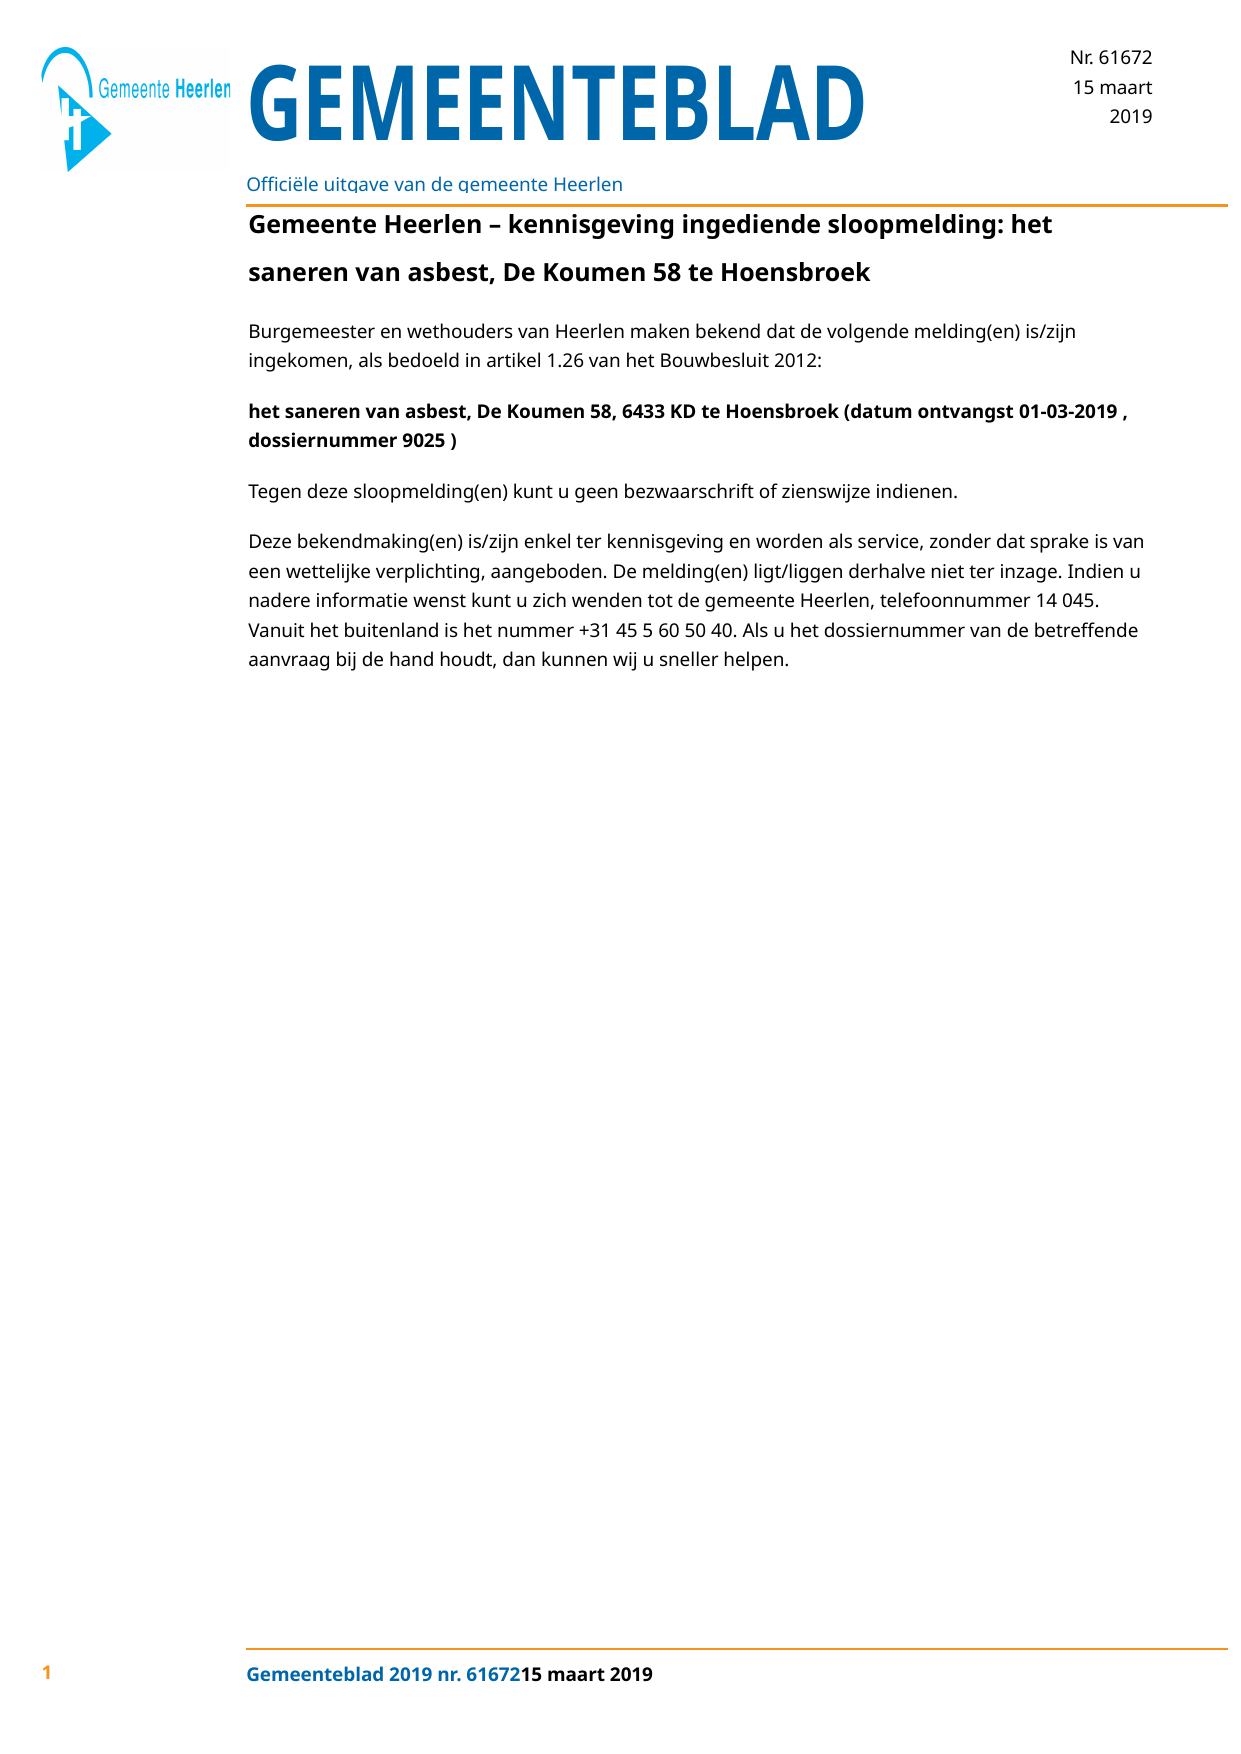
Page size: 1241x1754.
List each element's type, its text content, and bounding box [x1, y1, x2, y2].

text Burgemeester en wethouders van Heerlen maken bekend dat de volgende melding(en) is/zijn ingekomen, als bedoeld in artikel 1.26 van het Bouwbesluit 2012: [248, 318, 1152, 373]
picture [41, 47, 231, 172]
text Tegen deze sloopmelding(en) kunt u geen bezwaarschrift of zienswijze indienen. [248, 478, 1152, 504]
text Deze bekendmaking(en) is/zijn enkel ter kennisgeving en worden als service, zonder dat sprake is van een wettelijke verplichting, aangeboden. De melding(en) ligt/liggen derhalve niet ter inzage. Indien u nadere informatie wenst kunt u zich wenden tot de gemeente Heerlen, telefoonnummer 14 045. Vanuit het buitenland is het nummer +31 45 5 60 50 40. Als u het dossiernummer van de betreffende aanvraag bij de hand houdt, dan kunnen wij u sneller helpen. [248, 528, 1152, 672]
text het saneren van asbest, De Koumen 58, 6433 KD te Hoensbroek (datum ontvangst 01-03-2019 , dossiernummer 9025 ) [248, 398, 1152, 453]
picture [41, 47, 58, 70]
text Gemeente Heerlen – kennisgeving ingediende sloopmelding: het saneren van asbest, De Koumen 58 te Hoensbroek [248, 207, 1152, 288]
